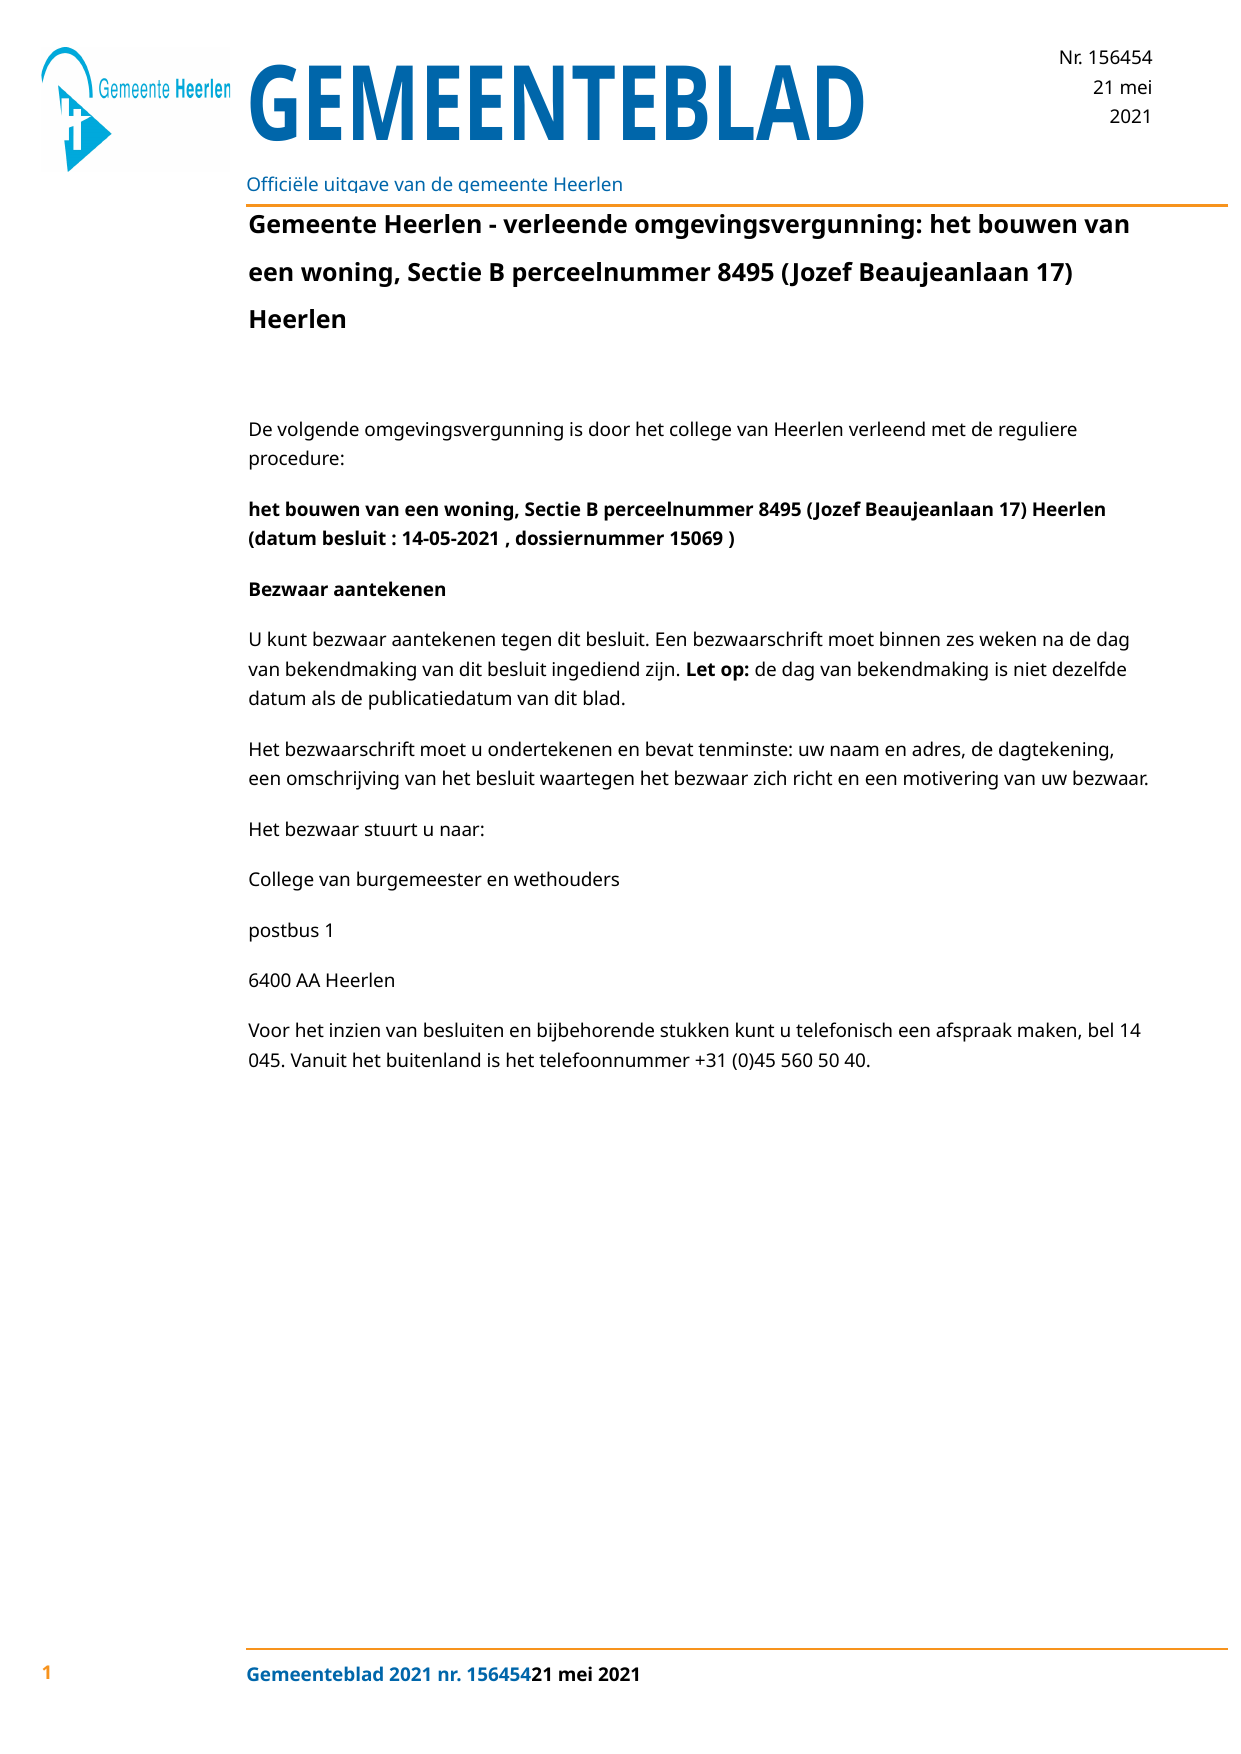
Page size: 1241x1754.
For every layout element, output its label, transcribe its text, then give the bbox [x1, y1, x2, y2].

text Het bezwaarschrift moet u ondertekenen en bevat tenminste: uw naam en adres, de dagtekening, een omschrijving van het besluit waartegen het bezwaar zich richt en een motivering van uw bezwaar. [248, 736, 1152, 791]
text Voor het inzien van besluiten en bijbehorende stukken kunt u telefonisch een afspraak maken, bel 14 045. Vanuit het buitenland is het telefoonnummer +31 (0)45 560 50 40. [248, 1018, 1152, 1073]
text 6400 AA Heerlen [248, 967, 1152, 993]
text U kunt bezwaar aantekenen tegen dit besluit. Een bezwaarschrift moet binnen zes weken na de dag van bekendmaking van dit besluit ingediend zijn. Let op: de dag van bekendmaking is niet dezelfde datum als de publicatiedatum van dit blad. [248, 626, 1152, 711]
text Gemeente Heerlen - verleende omgevingsvergunning: het bouwen van een woning, Sectie B perceelnummer 8495 (Jozef Beaujeanlaan 17) Heerlen [248, 207, 1152, 336]
text College van burgemeester en wethouders [248, 866, 1152, 892]
text het bouwen van een woning, Sectie B perceelnummer 8495 (Jozef Beaujeanlaan 17) Heerlen (datum besluit : 14-05-2021 , dossiernummer 15069 ) [248, 496, 1152, 551]
text Het bezwaar stuurt u naar: [248, 816, 1152, 842]
picture [41, 47, 231, 172]
text postbus 1 [248, 917, 1152, 942]
text De volgende omgevingsvergunning is door het college van Heerlen verleend met de reguliere procedure: [248, 416, 1152, 471]
picture [41, 47, 59, 70]
text Bezwaar aantekenen [248, 576, 1152, 602]
